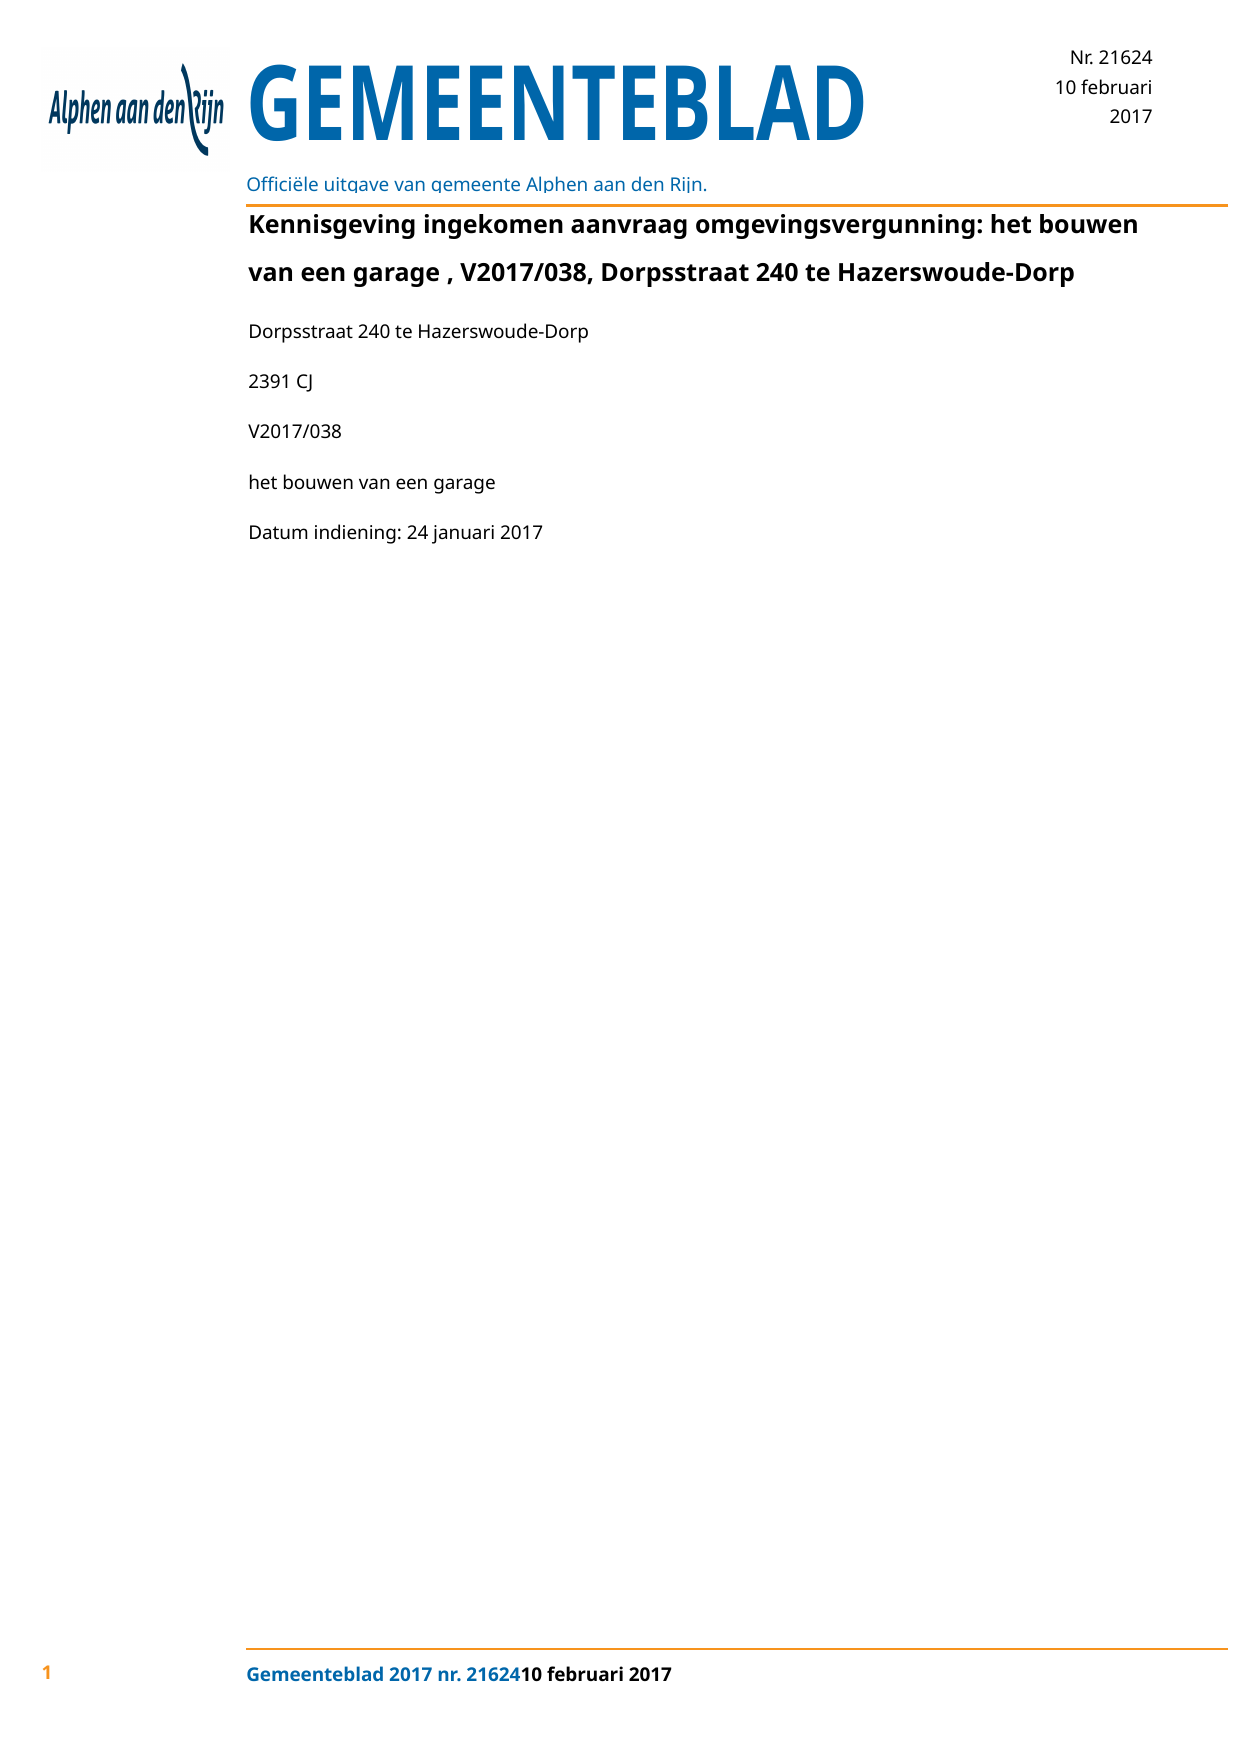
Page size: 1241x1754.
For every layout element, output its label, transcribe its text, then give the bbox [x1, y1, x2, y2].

text Kennisgeving ingekomen aanvraag omgevingsvergunning: het bouwen van een garage , V2017/038, Dorpsstraat 240 te Hazerswoude-Dorp [248, 207, 1152, 288]
text V2017/038 [248, 419, 1152, 444]
picture [41, 47, 231, 172]
text Datum indiening: 24 januari 2017 [248, 519, 1152, 545]
text 2391 CJ [248, 368, 1152, 394]
text Dorpsstraat 240 te Hazerswoude-Dorp [248, 318, 1152, 344]
text het bouwen van een garage [248, 469, 1152, 495]
